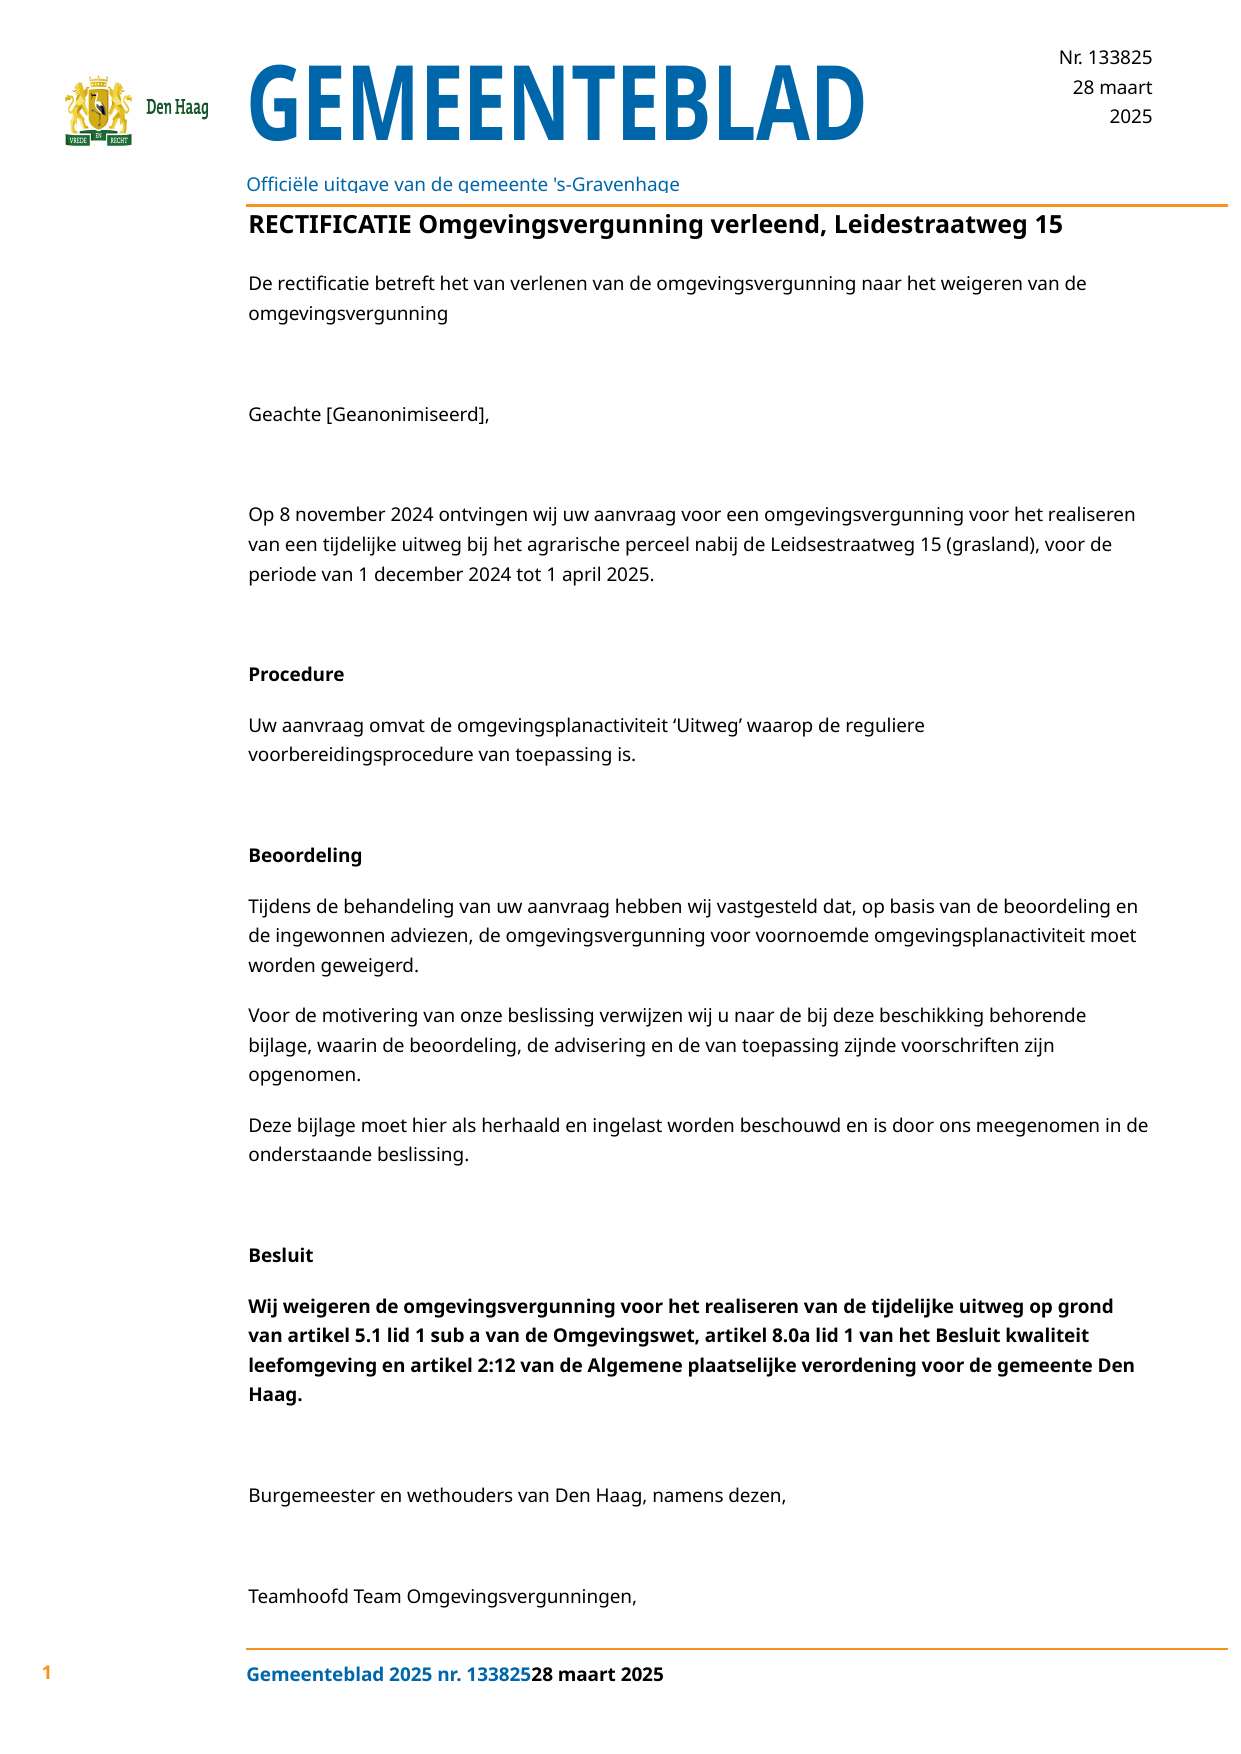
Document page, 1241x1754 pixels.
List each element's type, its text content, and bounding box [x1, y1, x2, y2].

picture [41, 47, 231, 172]
text Burgemeester en wethouders van Den Haag, namens dezen, [248, 1482, 1152, 1508]
text Uw aanvraag omvat de omgevingsplanactiviteit ‘Uitweg’ waarop de reguliere voorbereidingsprocedure van toepassing is. [248, 712, 1152, 767]
text RECTIFICATIE Omgevingsvergunning verleend, Leidestraatweg 15 [248, 207, 1152, 241]
text Op 8 november 2024 ontvingen wij uw aanvraag voor een omgevingsvergunning voor het realiseren van een tijdelijke uitweg bij het agrarische perceel nabij de Leidsestraatweg 15 (grasland), voor de periode van 1 december 2024 tot 1 april 2025. [248, 502, 1152, 586]
text Beoordeling [248, 842, 1152, 868]
text Geachte [Geanonimiseerd], [248, 401, 1152, 426]
text De rectificatie betreft het van verlenen van de omgevingsvergunning naar het weigeren van de omgevingsvergunning [248, 270, 1152, 326]
text Wij weigeren de omgevingsvergunning voor het realiseren van de tijdelijke uitweg op grond van artikel 5.1 lid 1 sub a van de Omgevingswet, artikel 8.0a lid 1 van het Besluit kwaliteit leefomgeving en artikel 2:12 van de Algemene plaatselijke verordening voor de gemeente Den Haag. [248, 1293, 1152, 1407]
text Deze bijlage moet hier als herhaald en ingelast worden beschouwd en is door ons meegenomen in de onderstaande beslissing. [248, 1112, 1152, 1167]
text Voor de motivering van onze beslissing verwijzen wij u naar de bij deze beschikking behorende bijlage, waarin de beoordeling, de advisering en de van toepassing zijnde voorschriften zijn opgenomen. [248, 1002, 1152, 1087]
text Tijdens de behandeling van uw aanvraag hebben wij vastgesteld dat, op basis van de beoordeling en de ingewonnen adviezen, de omgevingsvergunning voor voornoemde omgevingsplanactiviteit moet worden geweigerd. [248, 893, 1152, 978]
text Teamhoofd Team Omgevingsvergunningen, [248, 1583, 1152, 1609]
text Besluit [248, 1242, 1152, 1268]
text Procedure [248, 662, 1152, 687]
